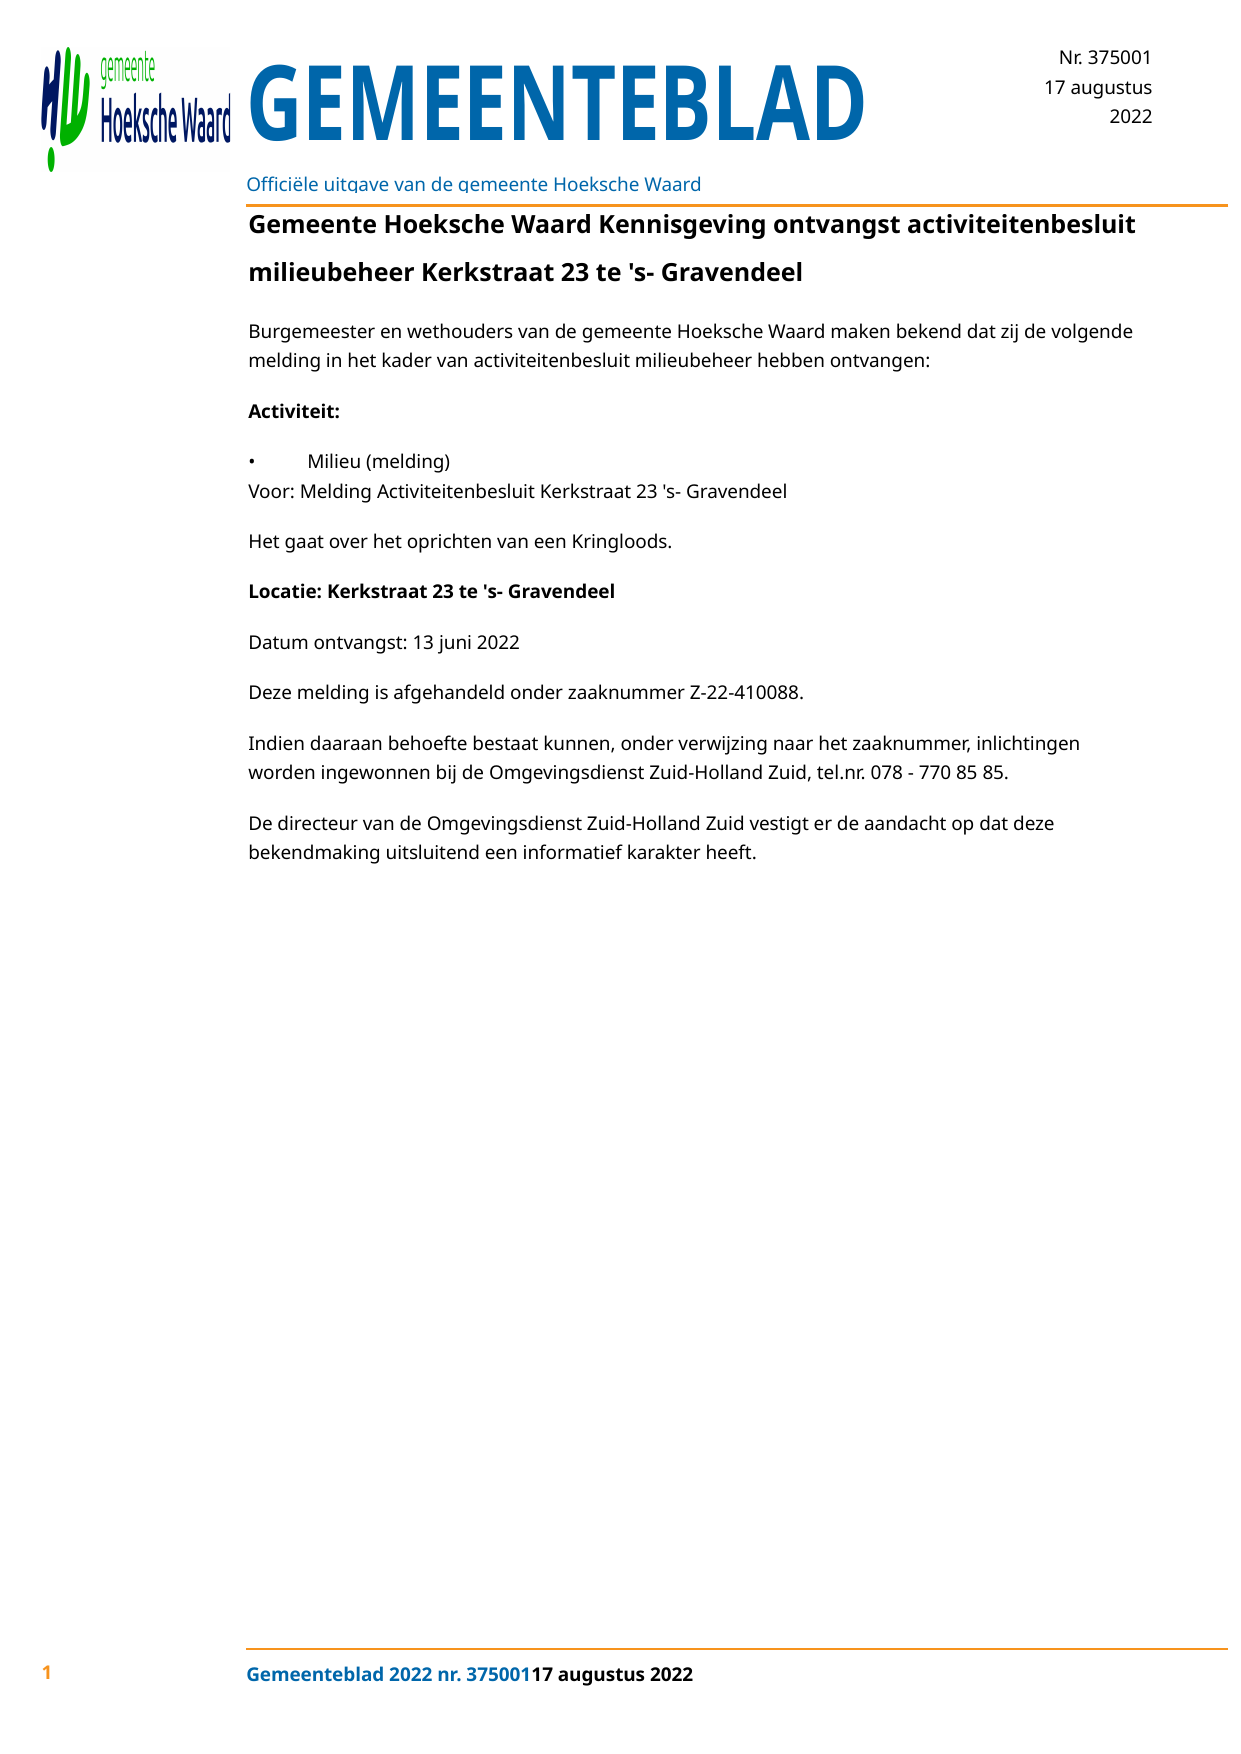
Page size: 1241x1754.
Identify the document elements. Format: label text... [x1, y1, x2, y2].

text Deze melding is afgehandeld onder zaaknummer Z-22-410088. [248, 679, 1152, 705]
text Datum ontvangst: 13 juni 2022 [248, 629, 1152, 655]
list Milieu (melding) [248, 448, 1152, 474]
text Indien daaraan behoefte bestaat kunnen, onder verwijzing naar het zaaknummer, inlichtingen worden ingewonnen bij de Omgevingsdienst Zuid-Holland Zuid, tel.nr. 078 - 770 85 85. [248, 730, 1152, 785]
text Burgemeester en wethouders van de gemeente Hoeksche Waard maken bekend dat zij de volgende melding in het kader van activiteitenbesluit milieubeheer hebben ontvangen: [248, 318, 1152, 373]
text De directeur van de Omgevingsdienst Zuid-Holland Zuid vestigt er de aandacht op dat deze bekendmaking uitsluitend een informatief karakter heeft. [248, 810, 1152, 865]
picture [41, 47, 231, 172]
text Gemeente Hoeksche Waard Kennisgeving ontvangst activiteitenbesluit milieubeheer Kerkstraat 23 te 's- Gravendeel [248, 207, 1152, 288]
text Voor: Melding Activiteitenbesluit Kerkstraat 23 's- Gravendeel [248, 478, 1152, 504]
text Het gaat over het oprichten van een Kringloods. [248, 528, 1152, 554]
text Activiteit: [248, 398, 1152, 424]
text Locatie: Kerkstraat 23 te 's- Gravendeel [248, 579, 1152, 604]
